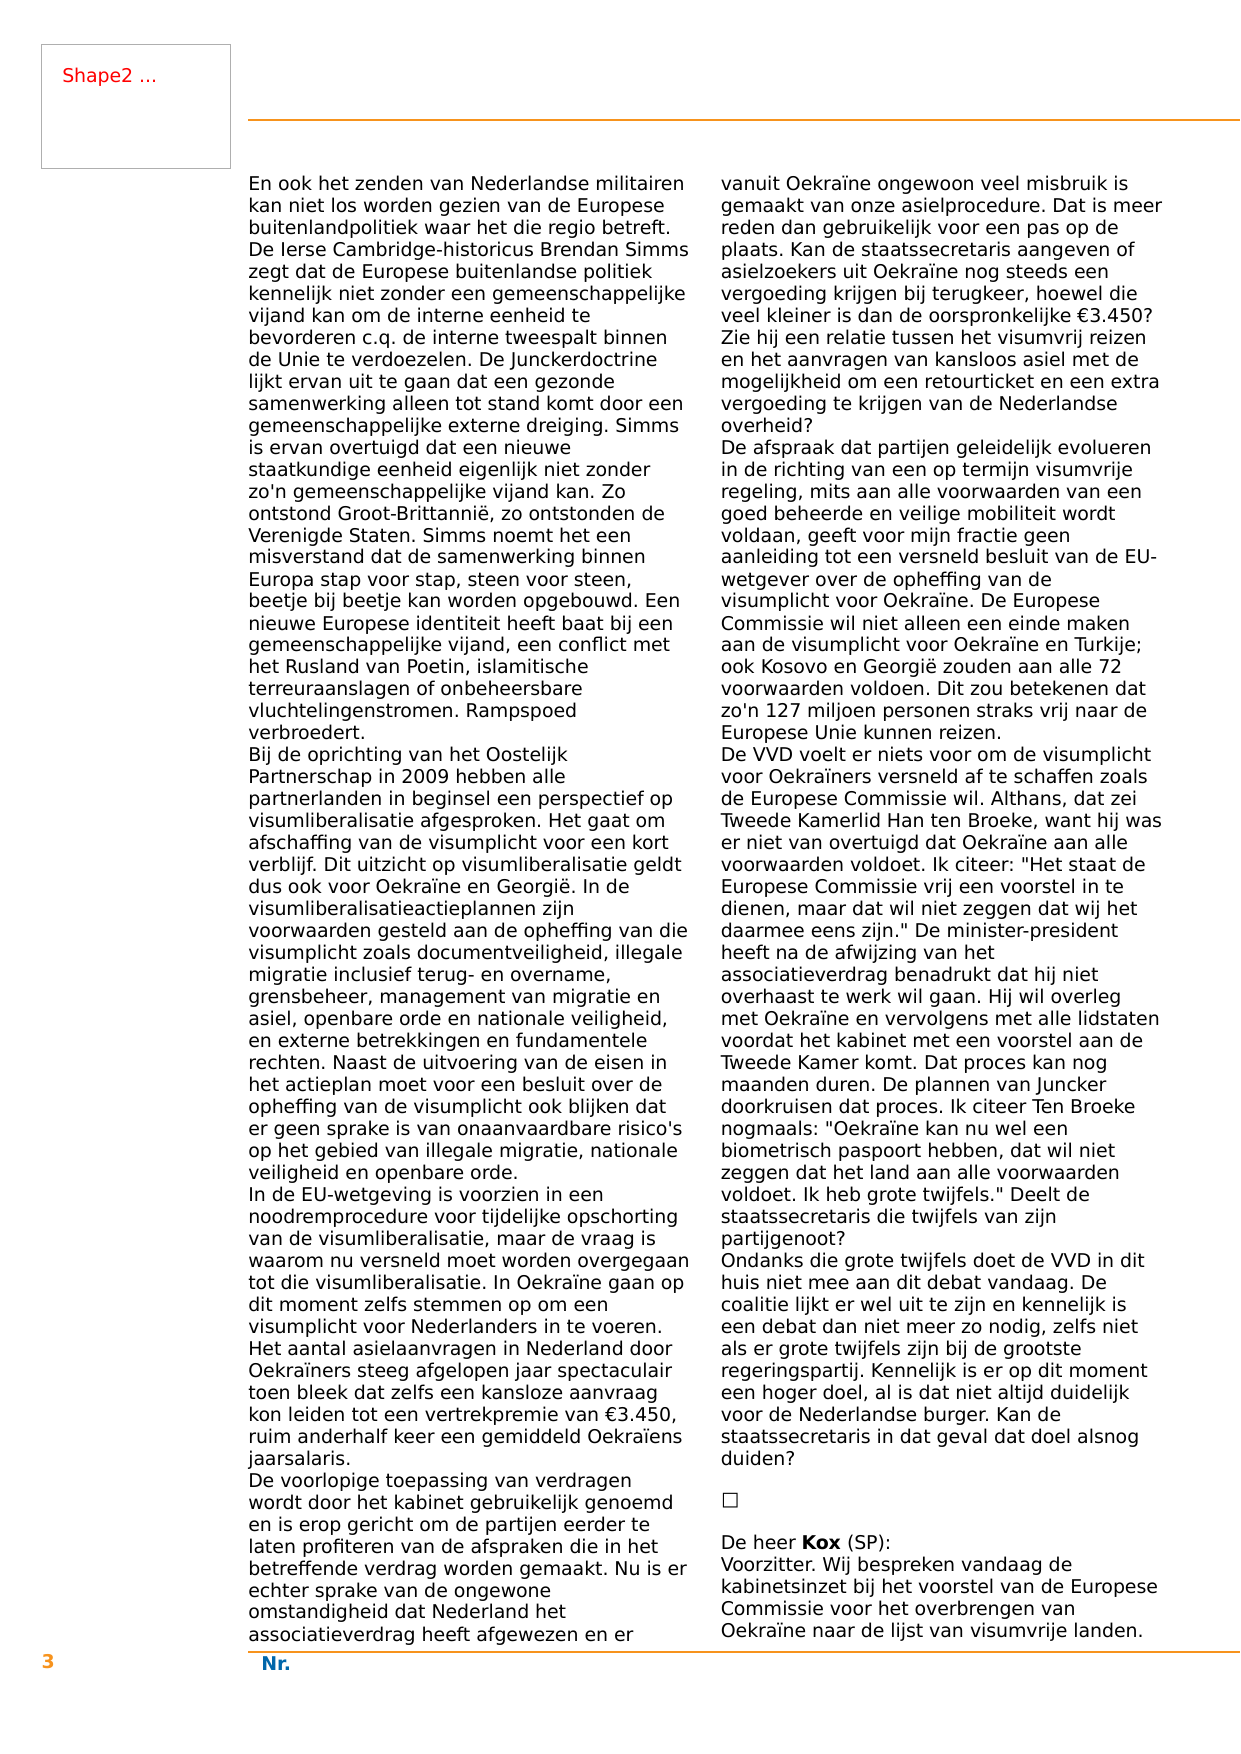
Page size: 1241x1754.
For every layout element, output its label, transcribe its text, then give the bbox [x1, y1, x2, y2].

text In de EU-wetgeving is voorzien in een noodremprocedure voor tijdelijke opschorting van de visumliberalisatie, maar de vraag is waarom nu versneld moet worden overgegaan tot die visumliberalisatie. In Oekraïne gaan op dit moment zelfs stemmen op om een visumplicht voor Nederlanders in te voeren. Het aantal asielaanvragen in Nederland door Oekraïners steeg afgelopen jaar spectaculair toen bleek dat zelfs een kansloze aanvraag kon leiden tot een vertrekpremie van €3.450, ruim anderhalf keer een gemiddeld Oekraïens jaarsalaris. [248, 1184, 691, 1469]
text De VVD voelt er niets voor om de visumplicht voor Oekraïners versneld af te schaffen zoals de Europese Commissie wil. Althans, dat zei Tweede Kamerlid Han ten Broeke, want hij was er niet van overtuigd dat Oekraïne aan alle voorwaarden voldoet. Ik citeer: "Het staat de Europese Commissie vrij een voorstel in te dienen, maar dat wil niet zeggen dat wij het daarmee eens zijn." De minister-president heeft na de afwijzing van het associatieverdrag benadrukt dat hij niet overhaast te werk wil gaan. Hij wil overleg met Oekraïne en vervolgens met alle lidstaten voordat het kabinet met een voorstel aan de Tweede Kamer komt. Dat proces kan nog maanden duren. De plannen van Juncker doorkruisen dat proces. Ik citeer Ten Broeke nogmaals: "Oekraïne kan nu wel een biometrisch paspoort hebben, dat wil niet zeggen dat het land aan alle voorwaarden voldoet. Ik heb grote twijfels." Deelt de staatssecretaris die twijfels van zijn partijgenoot? [721, 744, 1163, 1250]
text Bij de oprichting van het Oostelijk Partnerschap in 2009 hebben alle partnerlanden in beginsel een perspectief op visumliberalisatie afgesproken. Het gaat om afschaffing van de visumplicht voor een kort verblijf. Dit uitzicht op visumliberalisatie geldt dus ook voor Oekraïne en Georgië. In de visumliberalisatieactieplannen zijn voorwaarden gesteld aan de opheffing van die visumplicht zoals documentveiligheid, illegale migratie inclusief terug- en overname, grensbeheer, management van migratie en asiel, openbare orde en nationale veiligheid, en externe betrekkingen en fundamentele rechten. Naast de uitvoering van de eisen in het actieplan moet voor een besluit over de opheffing van de visumplicht ook blijken dat er geen sprake is van onaanvaardbare risico's op het gebied van illegale migratie, nationale veiligheid en openbare orde. [248, 744, 691, 1184]
text vanuit Oekraïne ongewoon veel misbruik is gemaakt van onze asielprocedure. Dat is meer reden dan gebruikelijk voor een pas op de plaats. Kan de staatssecretaris aangeven of asielzoekers uit Oekraïne nog steeds een vergoeding krijgen bij terugkeer, hoewel die veel kleiner is dan de oorspronkelijke €3.450? Zie hij een relatie tussen het visumvrij reizen en het aanvragen van kansloos asiel met de mogelijkheid om een retourticket en een extra vergoeding te krijgen van de Nederlandse overheid? [721, 173, 1163, 437]
text De afspraak dat partijen geleidelijk evolueren in de richting van een op termijn visumvrije regeling, mits aan alle voorwaarden van een goed beheerde en veilige mobiliteit wordt voldaan, geeft voor mijn fractie geen aanleiding tot een versneld besluit van de EU-wetgever over de opheffing van de visumplicht voor Oekraïne. De Europese Commissie wil niet alleen een einde maken aan de visumplicht voor Oekraïne en Turkije; ook Kosovo en Georgië zouden aan alle 72 voorwaarden voldoen. Dit zou betekenen dat zo'n 127 miljoen personen straks vrij naar de Europese Unie kunnen reizen. [721, 437, 1163, 744]
text Ondanks die grote twijfels doet de VVD in dit huis niet mee aan dit debat vandaag. De coalitie lijkt er wel uit te zijn en kennelijk is een debat dan niet meer zo nodig, zelfs niet als er grote twijfels zijn bij de grootste regeringspartij. Kennelijk is er op dit moment een hoger doel, al is dat niet altijd duidelijk voor de Nederlandse burger. Kan de staatssecretaris in dat geval dat doel alsnog duiden? [721, 1250, 1163, 1469]
text De Ierse Cambridge-historicus Brendan Simms zegt dat de Europese buitenlandse politiek kennelijk niet zonder een gemeenschappelijke vijand kan om de interne eenheid te bevorderen c.q. de interne tweespalt binnen de Unie te verdoezelen. De Junckerdoctrine lijkt ervan uit te gaan dat een gezonde samenwerking alleen tot stand komt door een gemeenschappelijke externe dreiging. Simms is ervan overtuigd dat een nieuwe staatkundige eenheid eigenlijk niet zonder zo'n gemeenschappelijke vijand kan. Zo ontstond Groot-Brittannië, zo ontstonden de Verenigde Staten. Simms noemt het een misverstand dat de samenwerking binnen Europa stap voor stap, steen voor steen, beetje bij beetje kan worden opgebouwd. Een nieuwe Europese identiteit heeft baat bij een gemeenschappelijke vijand, een conflict met het Rusland van Poetin, islamitische terreuraanslagen of onbeheersbare vluchtelingenstromen. Rampspoed verbroedert. [248, 239, 691, 744]
text En ook het zenden van Nederlandse militairen kan niet los worden gezien van de Europese buitenlandpolitiek waar het die regio betreft. [248, 173, 691, 239]
text De voorlopige toepassing van verdragen wordt door het kabinet gebruikelijk genoemd en is erop gericht om de partijen eerder te laten profiteren van de afspraken die in het betreffende verdrag worden gemaakt. Nu is er echter sprake van de ongewone omstandigheid dat Nederland het associatieverdrag heeft afgewezen en er [248, 1469, 691, 1645]
text ⬜ [721, 1489, 1163, 1512]
text Voorzitter. Wij bespreken vandaag de kabinetsinzet bij het voorstel van de Europese Commissie voor het overbrengen van Oekraïne naar de lijst van visumvrije landen. [721, 1553, 1163, 1641]
text De heer Kox (SP): [721, 1532, 1163, 1553]
